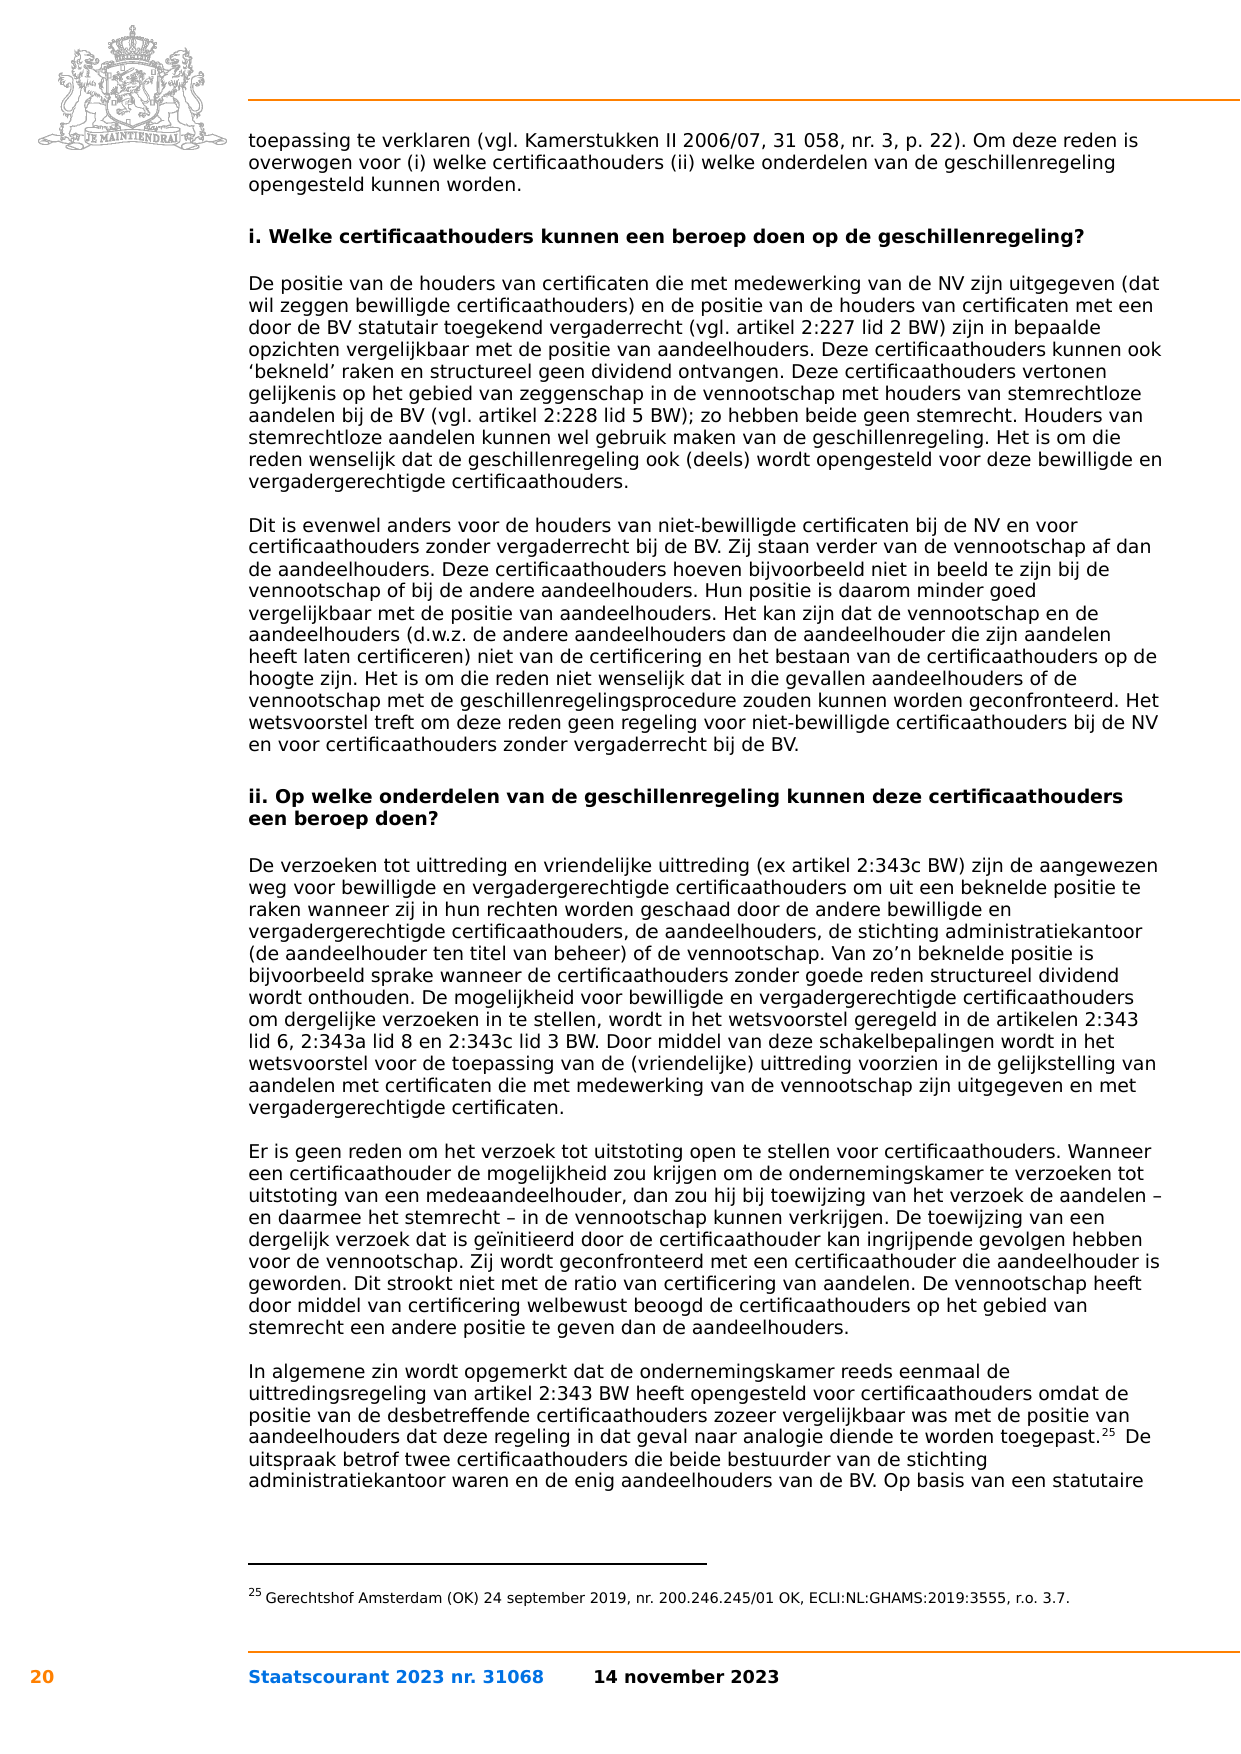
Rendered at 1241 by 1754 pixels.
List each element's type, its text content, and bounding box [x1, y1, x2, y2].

subtitle i. Welke certificaathouders kunnen een beroep doen op de geschillenregeling? [248, 226, 1163, 248]
subtitle ii. Op welke onderdelen van de geschillenregeling kunnen deze certificaathouders een beroep doen? [248, 786, 1163, 830]
text In algemene zin wordt opgemerkt dat de ondernemingskamer reeds eenmaal de uittredingsregeling van artikel 2:343 BW heeft opengesteld voor certificaathouders omdat de positie van de desbetreffende certificaathouders zozeer vergelijkbaar was met de positie van aandeelhouders dat deze regeling in dat geval naar analogie diende te worden toegepast. De uitspraak betrof twee certificaathouders die beide bestuurder van de stichting administratiekantoor waren en de enig aandeelhouders van de BV. Op basis van een statutaire [248, 1361, 1163, 1492]
text De positie van de houders van certificaten die met medewerking van de NV zijn uitgegeven (dat wil zeggen bewilligde certificaathouders) en de positie van de houders van certificaten met een door de BV statutair toegekend vergaderrecht (vgl. artikel 2:227 lid 2 BW) zijn in bepaalde opzichten vergelijkbaar met de positie van aandeelhouders. Deze certificaathouders kunnen ook ‘bekneld’ raken en structureel geen dividend ontvangen. Deze certificaathouders vertonen gelijkenis op het gebied van zeggenschap in de vennootschap met houders van stemrechtloze aandelen bij de BV (vgl. artikel 2:228 lid 5 BW); zo hebben beide geen stemrecht. Houders van stemrechtloze aandelen kunnen wel gebruik maken van de geschillenregeling. Het is om die reden wenselijk dat de geschillenregeling ook (deels) wordt opengesteld voor deze bewilligde en vergadergerechtigde certificaathouders. [248, 273, 1163, 493]
text Er is geen reden om het verzoek tot uitstoting open te stellen voor certificaathouders. Wanneer een certificaathouder de mogelijkheid zou krijgen om de ondernemingskamer te verzoeken tot uitstoting van een medeaandeelhouder, dan zou hij bij toewijzing van het verzoek de aandelen – en daarmee het stemrecht – in de vennootschap kunnen verkrijgen. De toewijzing van een dergelijk verzoek dat is geïnitieerd door de certificaathouder kan ingrijpende gevolgen hebben voor de vennootschap. Zij wordt geconfronteerd met een certificaathouder die aandeelhouder is geworden. Dit strookt niet met de ratio van certificering van aandelen. De vennootschap heeft door middel van certificering welbewust beoogd de certificaathouders op het gebied van stemrecht een andere positie te geven dan de aandeelhouders. [248, 1141, 1163, 1339]
text toepassing te verklaren (vgl. Kamerstukken II 2006/07, 31 058, nr. 3, p. 22). Om deze reden is overwogen voor (i) welke certificaathouders (ii) welke onderdelen van de geschillenregeling opengesteld kunnen worden. [248, 130, 1163, 196]
text Dit is evenwel anders voor de houders van niet-bewilligde certificaten bij de NV en voor certificaathouders zonder vergaderrecht bij de BV. Zij staan verder van de vennootschap af dan de aandeelhouders. Deze certificaathouders hoeven bijvoorbeeld niet in beeld te zijn bij de vennootschap of bij de andere aandeelhouders. Hun positie is daarom minder goed vergelijkbaar met de positie van aandeelhouders. Het kan zijn dat de vennootschap en de aandeelhouders (d.w.z. de andere aandeelhouders dan de aandeelhouder die zijn aandelen heeft laten certificeren) niet van de certificering en het bestaan van de certificaathouders op de hoogte zijn. Het is om die reden niet wenselijk dat in die gevallen aandeelhouders of de vennootschap met de geschillenregelingsprocedure zouden kunnen worden geconfronteerd. Het wetsvoorstel treft om deze reden geen regeling voor niet-bewilligde certificaathouders bij de NV en voor certificaathouders zonder vergaderrecht bij de BV. [248, 514, 1163, 756]
text Gerechtshof Amsterdam (OK) 24 september 2019, nr. 200.246.245/01 OK, ECLI:NL:GHAMS:2019:3555, r.o. 3.7. [248, 1586, 1163, 1608]
text De verzoeken tot uittreding en vriendelijke uittreding (ex artikel 2:343c BW) zijn de aangewezen weg voor bewilligde en vergadergerechtigde certificaathouders om uit een beknelde positie te raken wanneer zij in hun rechten worden geschaad door de andere bewilligde en vergadergerechtigde certificaathouders, de aandeelhouders, de stichting administratiekantoor (de aandeelhouder ten titel van beheer) of de vennootschap. Van zo’n beknelde positie is bijvoorbeeld sprake wanneer de certificaathouders zonder goede reden structureel dividend wordt onthouden. De mogelijkheid voor bewilligde en vergadergerechtigde certificaathouders om dergelijke verzoeken in te stellen, wordt in het wetsvoorstel geregeld in de artikelen 2:343 lid 6, 2:343a lid 8 en 2:343c lid 3 BW. Door middel van deze schakelbepalingen wordt in het wetsvoorstel voor de toepassing van de (vriendelijke) uittreding voorzien in de gelijkstelling van aandelen met certificaten die met medewerking van de vennootschap zijn uitgegeven en met vergadergerechtigde certificaten. [248, 855, 1163, 1119]
picture [38, 25, 227, 150]
